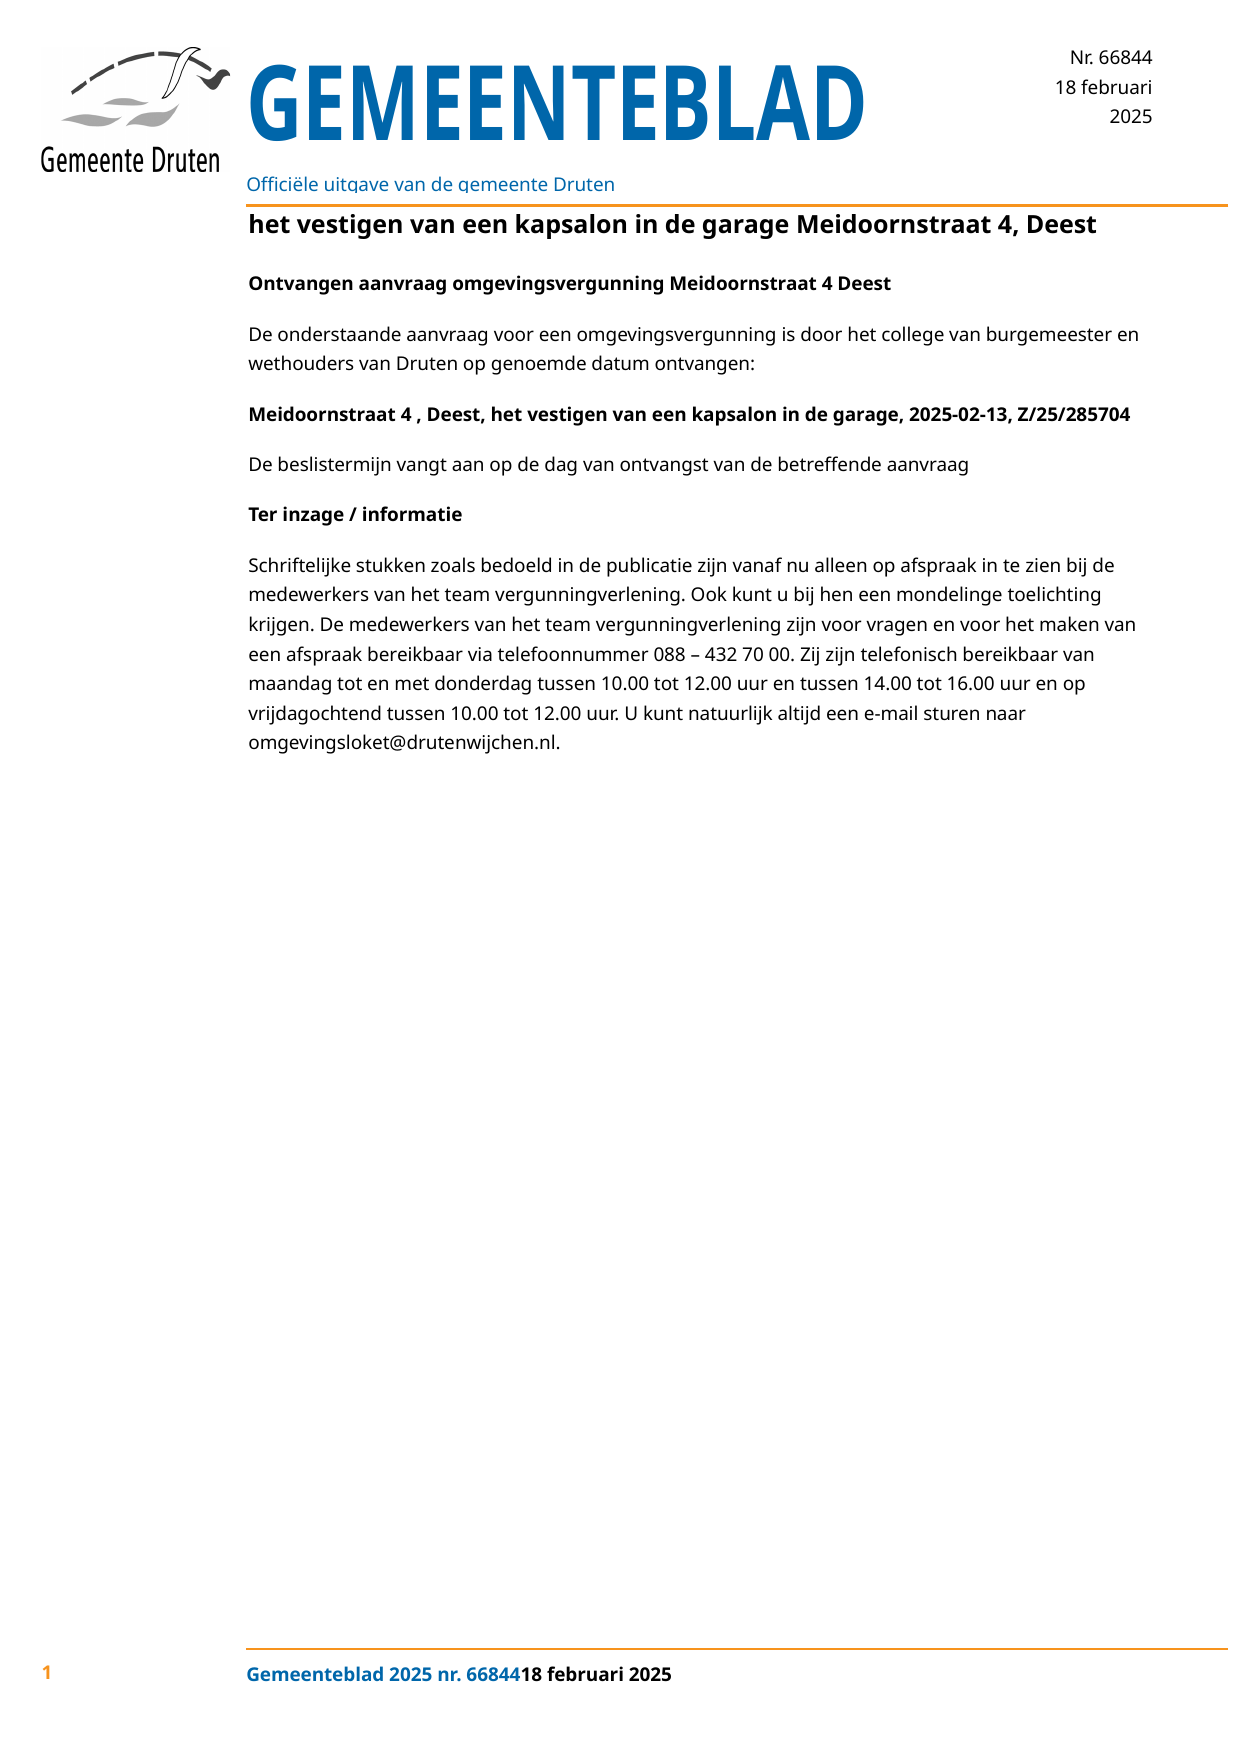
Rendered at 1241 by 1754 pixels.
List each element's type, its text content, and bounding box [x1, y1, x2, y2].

text De beslistermijn vangt aan op de dag van ontvangst van de betreffende aanvraag [248, 451, 1152, 477]
text Ontvangen aanvraag omgevingsvergunning Meidoornstraat 4 Deest [248, 270, 1152, 296]
picture [41, 47, 231, 172]
text Meidoornstraat 4 , Deest, het vestigen van een kapsalon in de garage, 2025-02-13, Z/25/285704 [248, 401, 1152, 426]
text Schriftelijke stukken zoals bedoeld in de publicatie zijn vanaf nu alleen op afspraak in te zien bij de medewerkers van het team vergunningverlening. Ook kunt u bij hen een mondelinge toelichting krijgen. De medewerkers van het team vergunningverlening zijn voor vragen en voor het maken van een afspraak bereikbaar via telefoonnummer 088 – 432 70 00. Zij zijn telefonisch bereikbaar van maandag tot en met donderdag tussen 10.00 tot 12.00 uur en tussen 14.00 tot 16.00 uur en op vrijdagochtend tussen 10.00 tot 12.00 uur. U kunt natuurlijk altijd een e-mail sturen naar omgevingsloket@drutenwijchen.nl. [248, 552, 1152, 755]
text het vestigen van een kapsalon in de garage Meidoornstraat 4, Deest [248, 207, 1152, 241]
text De onderstaande aanvraag voor een omgevingsvergunning is door het college van burgemeester en wethouders van Druten op genoemde datum ontvangen: [248, 321, 1152, 376]
text Ter inzage / informatie [248, 502, 1152, 527]
